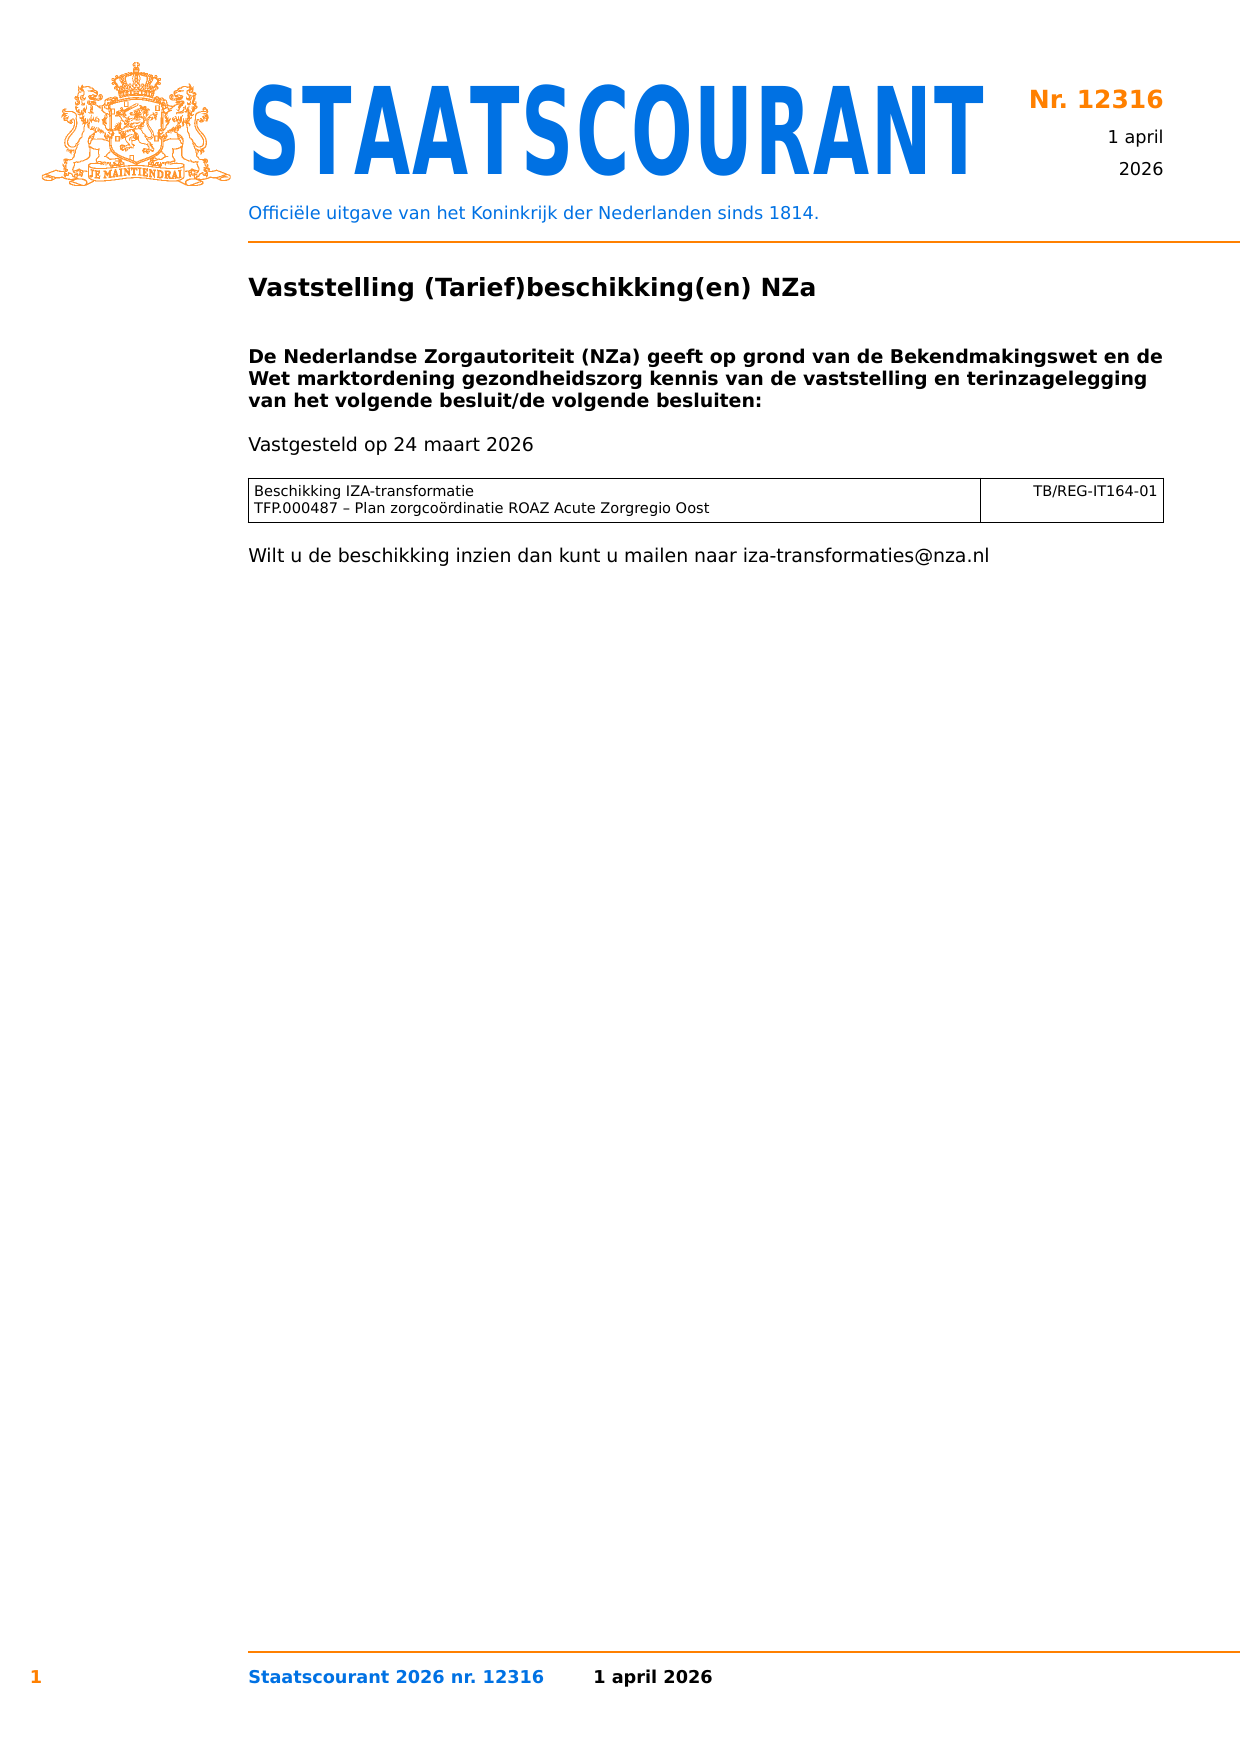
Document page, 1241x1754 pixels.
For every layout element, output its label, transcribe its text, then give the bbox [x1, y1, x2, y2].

text Wilt u de beschikking inzien dan kunt u mailen naar iza-transformaties@nza.nl [248, 545, 1163, 567]
subtitle Vaststelling (Tarief)beschikking(en) NZa [248, 273, 1163, 302]
table_cell 2026 [998, 153, 1240, 203]
text De Nederlandse Zorgautoriteit (NZa) geeft op grond van de Bekendmakingswet en de Wet marktordening gezondheidszorg kennis van de vaststelling en terinzagelegging van het volgende besluit/de volgende besluiten: [248, 346, 1163, 412]
table_header TB/REG-IT164-01 [981, 479, 1163, 522]
table_header Beschikking IZA-transformatie TFP.000487 – Plan zorgcoördinatie ROAZ Acute Zorgregio Oost [249, 479, 980, 522]
text Vastgesteld op 24 maart 2026 [248, 434, 1163, 456]
table_cell 1 april [998, 121, 1240, 153]
table_header STAATSCOURANT [248, 62, 998, 203]
table_header Nr. 12316 [998, 62, 1240, 121]
table_header [25, 62, 248, 241]
picture [41, 62, 231, 186]
table_cell Officiële uitgave van het Koninkrijk der Nederlanden sinds 1814. [248, 203, 1240, 241]
